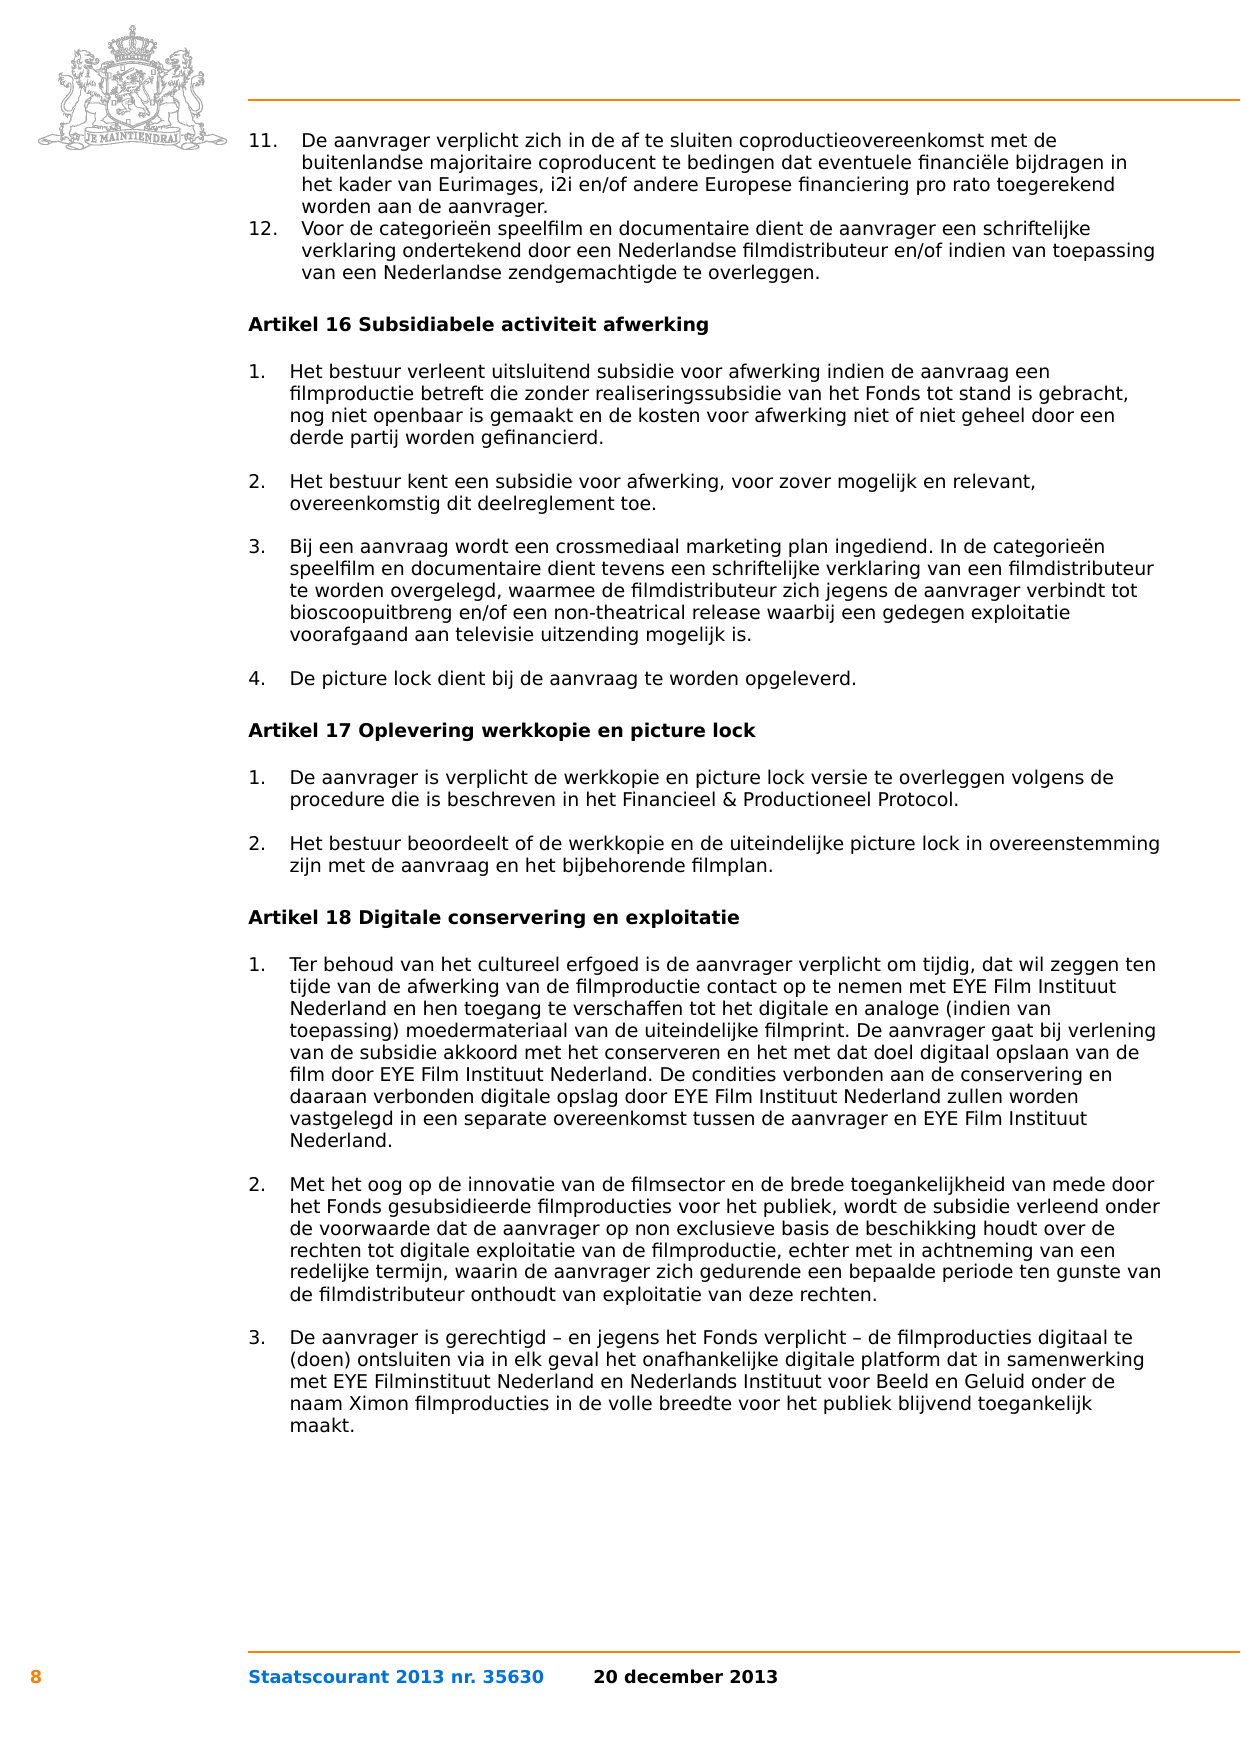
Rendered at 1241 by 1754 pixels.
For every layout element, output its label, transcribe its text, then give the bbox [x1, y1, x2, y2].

subtitle Artikel 16 Subsidiabele activiteit afwerking [248, 314, 1163, 336]
subtitle Artikel 18 Digitale conservering en exploitatie [248, 907, 1163, 929]
text 3. De aanvrager is gerechtigd – en jegens het Fonds verplicht – de filmproducties digitaal te (doen) ontsluiten via in elk geval het onafhankelijke digitale platform dat in samenwerking met EYE Filminstituut Nederland en Nederlands Instituut voor Beeld en Geluid onder de naam Ximon filmproducties in de volle breedte voor het publiek blijvend toegankelijk maakt. [248, 1327, 1163, 1437]
text 2. Het bestuur beoordeelt of de werkkopie en de uiteindelijke picture lock in overeenstemming zijn met de aanvraag en het bijbehorende filmplan. [248, 833, 1163, 877]
text 12. Voor de categorieën speelfilm en documentaire dient de aanvrager een schriftelijke verklaring ondertekend door een Nederlandse filmdistributeur en/of indien van toepassing van een Nederlandse zendgemachtigde te overleggen. [248, 218, 1163, 284]
text 11. De aanvrager verplicht zich in de af te sluiten coproductieovereenkomst met de buitenlandse majoritaire coproducent te bedingen dat eventuele financiële bijdragen in het kader van Eurimages, i2i en/of andere Europese financiering pro rato toegerekend worden aan de aanvrager. [248, 130, 1163, 218]
picture [38, 25, 227, 150]
subtitle Artikel 17 Oplevering werkkopie en picture lock [248, 720, 1163, 742]
text 1. Het bestuur verleent uitsluitend subsidie voor afwerking indien de aanvraag een filmproductie betreft die zonder realiseringssubsidie van het Fonds tot stand is gebracht, nog niet openbaar is gemaakt en de kosten voor afwerking niet of niet geheel door een derde partij worden gefinancierd. [248, 361, 1163, 449]
text 1. De aanvrager is verplicht de werkkopie en picture lock versie te overleggen volgens de procedure die is beschreven in het Financieel & Productioneel Protocol. [248, 767, 1163, 811]
text 2. Met het oog op de innovatie van de filmsector en de brede toegankelijkheid van mede door het Fonds gesubsidieerde filmproducties voor het publiek, wordt de subsidie verleend onder de voorwaarde dat de aanvrager op non exclusieve basis de beschikking houdt over de rechten tot digitale exploitatie van de filmproductie, echter met in achtneming van een redelijke termijn, waarin de aanvrager zich gedurende een bepaalde periode ten gunste van de filmdistributeur onthoudt van exploitatie van deze rechten. [248, 1173, 1163, 1305]
text 4. De picture lock dient bij de aanvraag te worden opgeleverd. [248, 668, 1163, 690]
text 3. Bij een aanvraag wordt een crossmediaal marketing plan ingediend. In de categorieën speelfilm en documentaire dient tevens een schriftelijke verklaring van een filmdistributeur te worden overgelegd, waarmee de filmdistributeur zich jegens de aanvrager verbindt tot bioscoopuitbreng en/of een non-theatrical release waarbij een gedegen exploitatie voorafgaand aan televisie uitzending mogelijk is. [248, 536, 1163, 646]
text 2. Het bestuur kent een subsidie voor afwerking, voor zover mogelijk en relevant, overeenkomstig dit deelreglement toe. [248, 471, 1163, 514]
text 1. Ter behoud van het cultureel erfgoed is de aanvrager verplicht om tijdig, dat wil zeggen ten tijde van de afwerking van de filmproductie contact op te nemen met EYE Film Instituut Nederland en hen toegang te verschaffen tot het digitale en analoge (indien van toepassing) moedermateriaal van de uiteindelijke filmprint. De aanvrager gaat bij verlening van de subsidie akkoord met het conserveren en het met dat doel digitaal opslaan van de film door EYE Film Instituut Nederland. De condities verbonden aan de conservering en daaraan verbonden digitale opslag door EYE Film Instituut Nederland zullen worden vastgelegd in een separate overeenkomst tussen de aanvrager en EYE Film Instituut Nederland. [248, 954, 1163, 1152]
